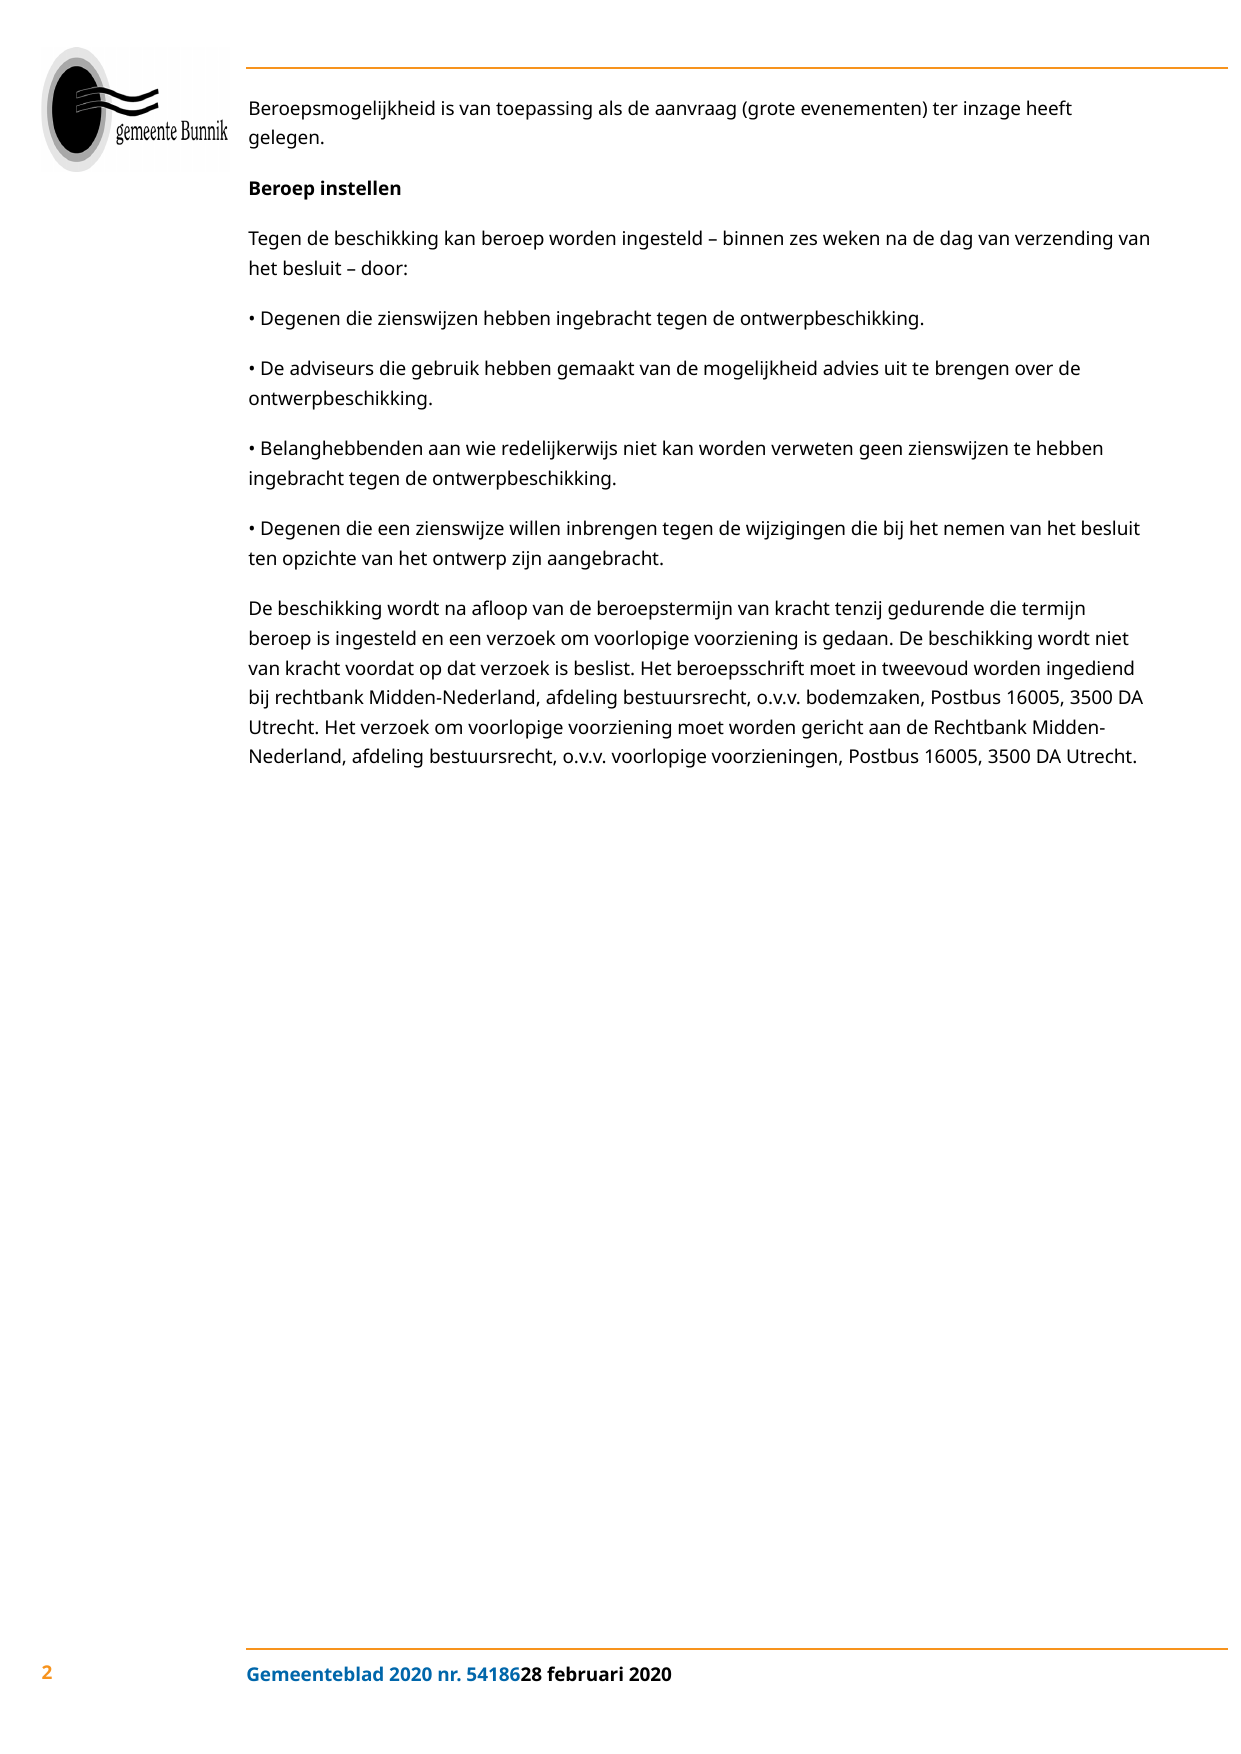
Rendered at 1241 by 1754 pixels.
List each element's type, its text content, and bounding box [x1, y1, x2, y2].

text Beroepsmogelijkheid is van toepassing als de aanvraag (grote evenementen) ter inzage heeft gelegen. [248, 95, 1152, 150]
text • Degenen die een zienswijze willen inbrengen tegen de wijzigingen die bij het nemen van het besluit ten opzichte van het ontwerp zijn aangebracht. [248, 516, 1152, 571]
text • De adviseurs die gebruik hebben gemaakt van de mogelijkheid advies uit te brengen over de ontwerpbeschikking. [248, 356, 1152, 411]
text Beroep instellen [248, 175, 1152, 201]
text De beschikking wordt na afloop van de beroepstermijn van kracht tenzij gedurende die termijn beroep is ingesteld en een verzoek om voorlopige voorziening is gedaan. De beschikking wordt niet van kracht voordat op dat verzoek is beslist. Het beroepsschrift moet in tweevoud worden ingediend bij rechtbank Midden-Nederland, afdeling bestuursrecht, o.v.v. bodemzaken, Postbus 16005, 3500 DA Utrecht. Het verzoek om voorlopige voorziening moet worden gericht aan de Rechtbank Midden-Nederland, afdeling bestuursrecht, o.v.v. voorlopige voorzieningen, Postbus 16005, 3500 DA Utrecht. [248, 596, 1152, 769]
text • Belanghebbenden aan wie redelijkerwijs niet kan worden verweten geen zienswijzen te hebben ingebracht tegen de ontwerpbeschikking. [248, 436, 1152, 491]
picture [41, 47, 231, 172]
text • Degenen die zienswijzen hebben ingebracht tegen de ontwerpbeschikking. [248, 305, 1152, 331]
text Tegen de beschikking kan beroep worden ingesteld – binnen zes weken na de dag van verzending van het besluit – door: [248, 225, 1152, 281]
